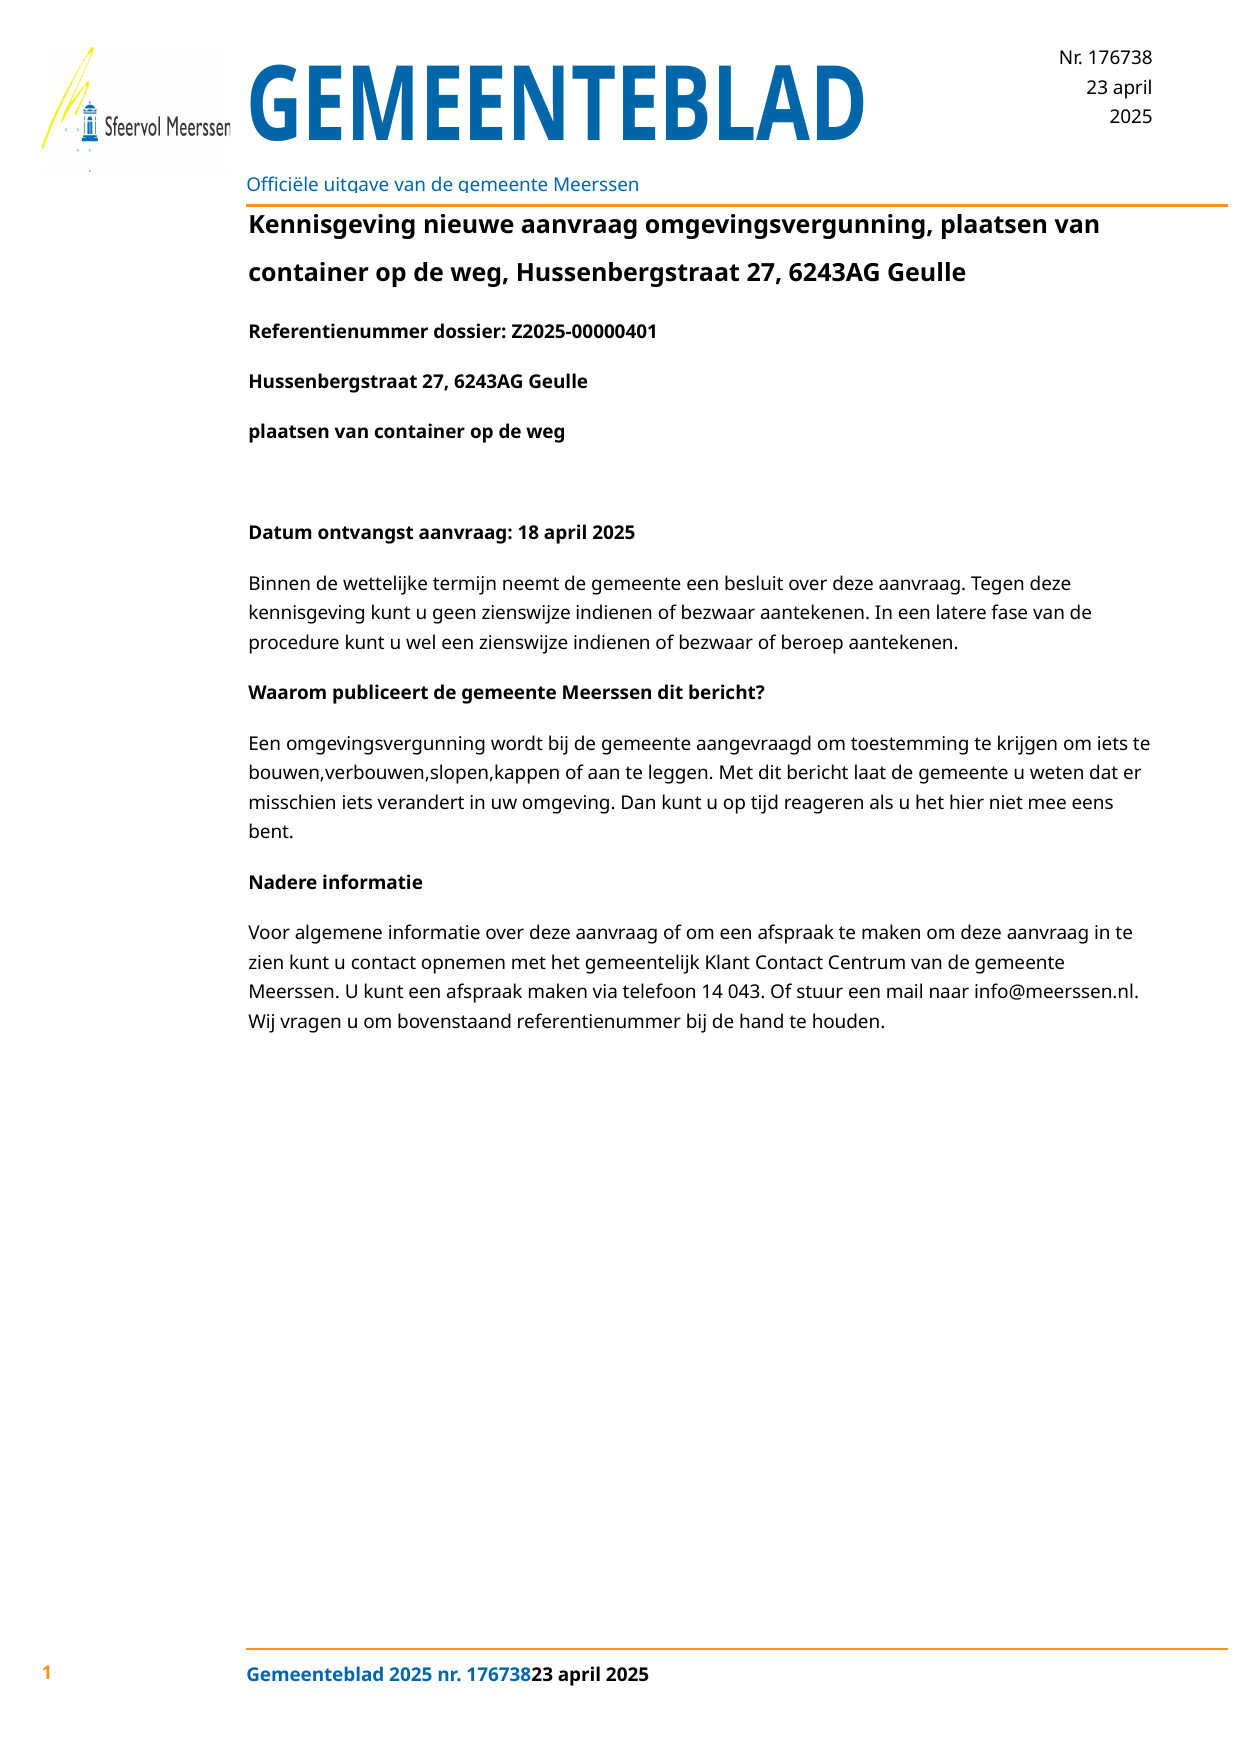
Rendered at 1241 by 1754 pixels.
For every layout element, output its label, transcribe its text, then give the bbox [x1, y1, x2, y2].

text Kennisgeving nieuwe aanvraag omgevingsvergunning, plaatsen van container op de weg, Hussenbergstraat 27, 6243AG Geulle [248, 207, 1152, 288]
picture [41, 47, 231, 172]
text Voor algemene informatie over deze aanvraag of om een afspraak te maken om deze aanvraag in te zien kunt u contact opnemen met het gemeentelijk Klant Contact Centrum van de gemeente Meerssen. U kunt een afspraak maken via telefoon 14 043. Of stuur een mail naar info@meerssen.nl. Wij vragen u om bovenstaand referentienummer bij de hand te houden. [248, 919, 1152, 1034]
text Hussenbergstraat 27, 6243AG Geulle [248, 368, 1152, 394]
text Nadere informatie [248, 869, 1152, 895]
text Waarom publiceert de gemeente Meerssen dit bericht? [248, 679, 1152, 705]
text Binnen de wettelijke termijn neemt de gemeente een besluit over deze aanvraag. Tegen deze kennisgeving kunt u geen zienswijze indienen of bezwaar aantekenen. In een latere fase van de procedure kunt u wel een zienswijze indienen of bezwaar of beroep aantekenen. [248, 570, 1152, 655]
text Datum ontvangst aanvraag: 18 april 2025 [248, 519, 1152, 545]
text plaatsen van container op de weg [248, 419, 1152, 444]
text Een omgevingsvergunning wordt bij de gemeente aangevraagd om toestemming te krijgen om iets te bouwen,verbouwen,slopen,kappen of aan te leggen. Met dit bericht laat de gemeente u weten dat er misschien iets verandert in uw omgeving. Dan kunt u op tijd reageren als u het hier niet mee eens bent. [248, 730, 1152, 844]
text Referentienummer dossier: Z2025-00000401 [248, 318, 1152, 344]
